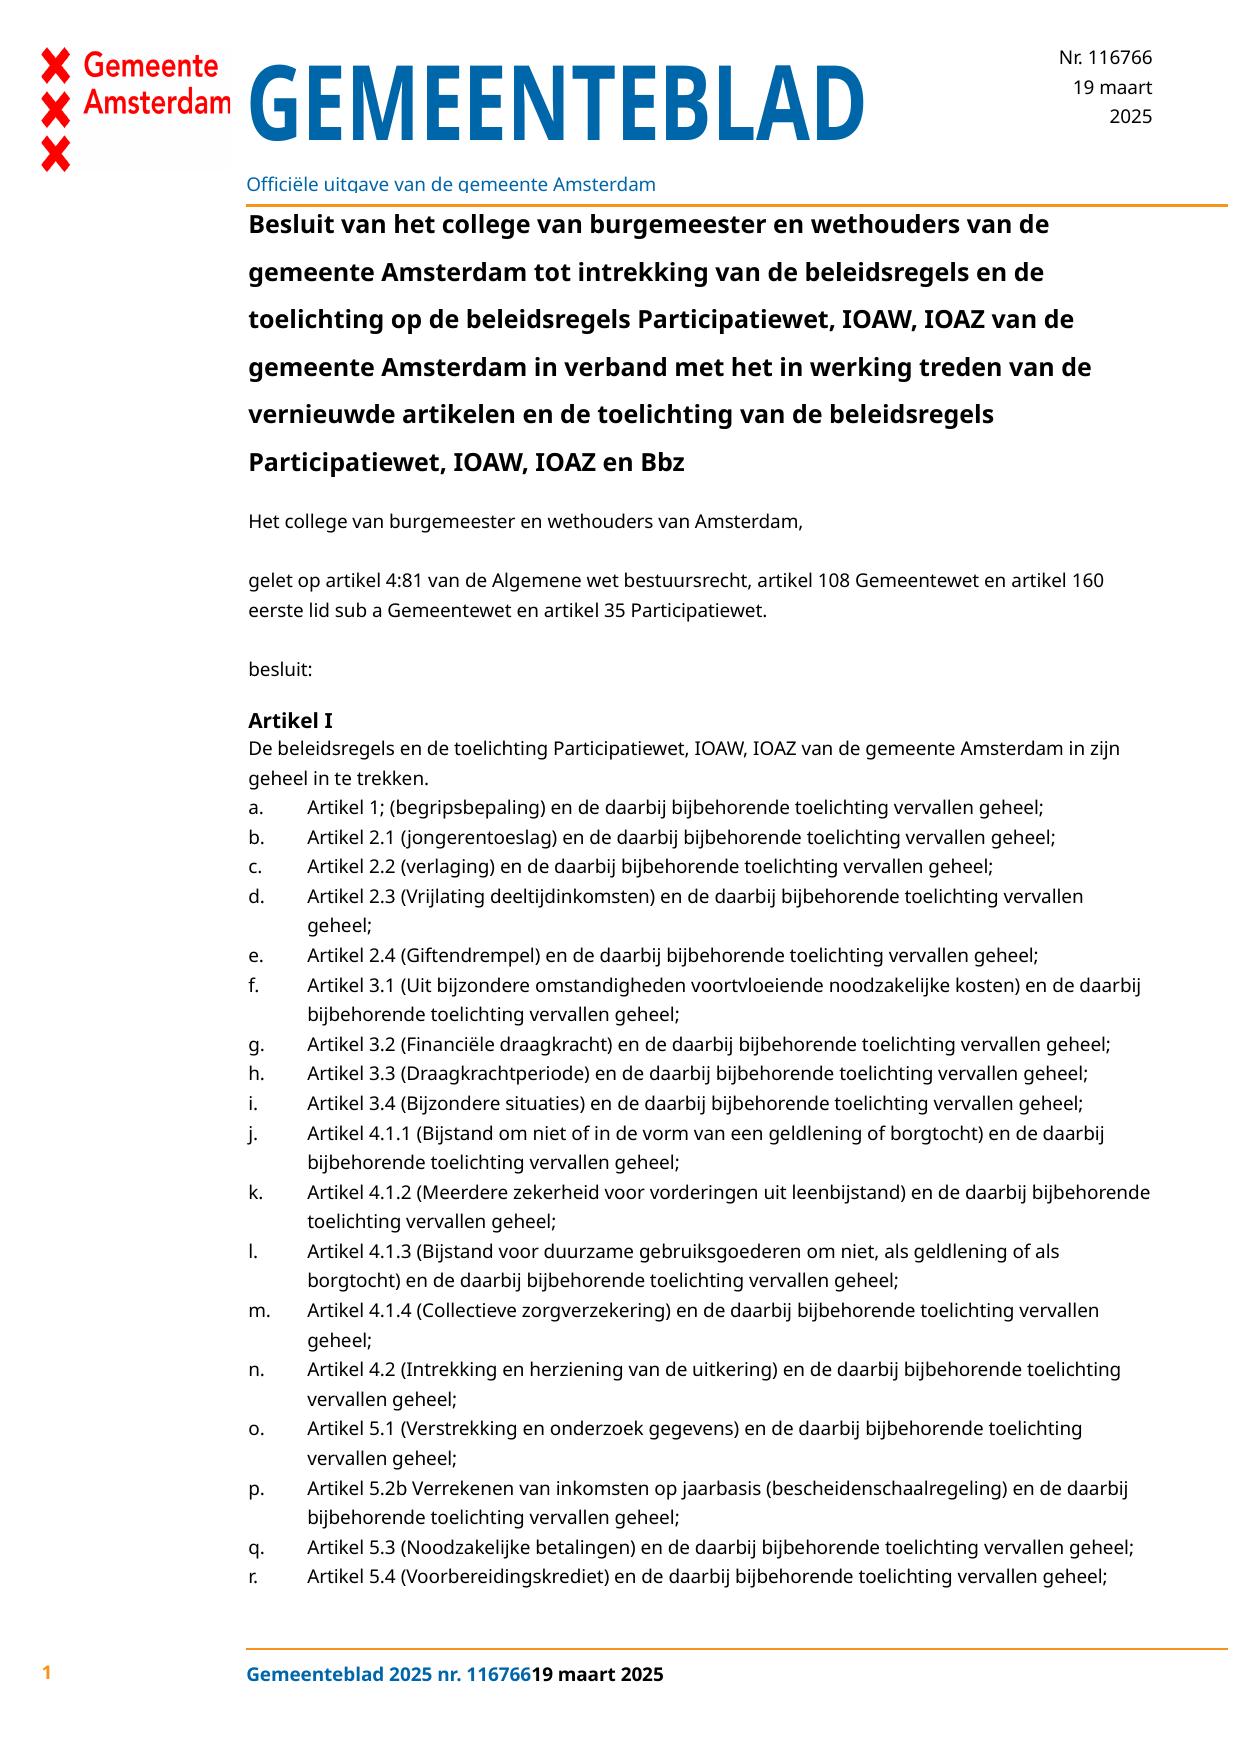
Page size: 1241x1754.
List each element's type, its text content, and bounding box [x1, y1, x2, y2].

list Artikel 5.4 (Voorbereidingskrediet) en de daarbij bijbehorende toelichting vervallen geheel; [248, 1563, 1152, 1589]
list Artikel 2.3 (Vrijlating deeltijdinkomsten) en de daarbij bijbehorende toelichting vervallen geheel; [248, 883, 1152, 938]
list Artikel 3.4 (Bijzondere situaties) en de daarbij bijbehorende toelichting vervallen geheel; [248, 1090, 1152, 1116]
list Artikel 3.2 (Financiële draagkracht) en de daarbij bijbehorende toelichting vervallen geheel; [248, 1031, 1152, 1057]
list Artikel 5.3 (Noodzakelijke betalingen) en de daarbij bijbehorende toelichting vervallen geheel; [248, 1534, 1152, 1559]
text besluit: [248, 656, 1152, 682]
list Artikel 2.2 (verlaging) en de daarbij bijbehorende toelichting vervallen geheel; [248, 853, 1152, 879]
list Artikel 1; (begripsbepaling) en de daarbij bijbehorende toelichting vervallen geheel; [248, 794, 1152, 820]
list Artikel 3.3 (Draagkrachtperiode) en de daarbij bijbehorende toelichting vervallen geheel; [248, 1061, 1152, 1086]
list Artikel 4.1.1 (Bijstand om niet of in de vorm van een geldlening of borgtocht) en de daarbij bijbehorende toelichting vervallen geheel; [248, 1120, 1152, 1175]
text gelet op artikel 4:81 van de Algemene wet bestuursrecht, artikel 108 Gemeentewet en artikel 160 eerste lid sub a Gemeentewet en artikel 35 Participatiewet. [248, 567, 1152, 623]
list Artikel 5.1 (Verstrekking en onderzoek gegevens) en de daarbij bijbehorende toelichting vervallen geheel; [248, 1416, 1152, 1471]
list Artikel 5.2b Verrekenen van inkomsten op jaarbasis (bescheidenschaalregeling) en de daarbij bijbehorende toelichting vervallen geheel; [248, 1475, 1152, 1530]
text Artikel I [248, 707, 1152, 735]
picture [41, 47, 231, 172]
text De beleidsregels en de toelichting Participatiewet, IOAW, IOAZ van de gemeente Amsterdam in zijn geheel in te trekken. [248, 735, 1152, 790]
list Artikel 4.1.4 (Collectieve zorgverzekering) en de daarbij bijbehorende toelichting vervallen geheel; [248, 1297, 1152, 1352]
list Artikel 2.4 (Giftendrempel) en de daarbij bijbehorende toelichting vervallen geheel; [248, 942, 1152, 968]
list Artikel 4.1.2 (Meerdere zekerheid voor vorderingen uit leenbijstand) en de daarbij bijbehorende toelichting vervallen geheel; [248, 1179, 1152, 1234]
list Artikel 3.1 (Uit bijzondere omstandigheden voortvloeiende noodzakelijke kosten) en de daarbij bijbehorende toelichting vervallen geheel; [248, 972, 1152, 1027]
text Besluit van het college van burgemeester en wethouders van de gemeente Amsterdam tot intrekking van de beleidsregels en de toelichting op de beleidsregels Participatiewet, IOAW, IOAZ van de gemeente Amsterdam in verband met het in werking treden van de vernieuwde artikelen en de toelichting van de beleidsregels Participatiewet, IOAW, IOAZ en Bbz [248, 207, 1152, 479]
text Het college van burgemeester en wethouders van Amsterdam, [248, 508, 1152, 534]
list Artikel 4.2 (Intrekking en herziening van de uitkering) en de daarbij bijbehorende toelichting vervallen geheel; [248, 1356, 1152, 1412]
list Artikel 2.1 (jongerentoeslag) en de daarbij bijbehorende toelichting vervallen geheel; [248, 824, 1152, 849]
list Artikel 4.1.3 (Bijstand voor duurzame gebruiksgoederen om niet, als geldlening of als borgtocht) en de daarbij bijbehorende toelichting vervallen geheel; [248, 1238, 1152, 1293]
